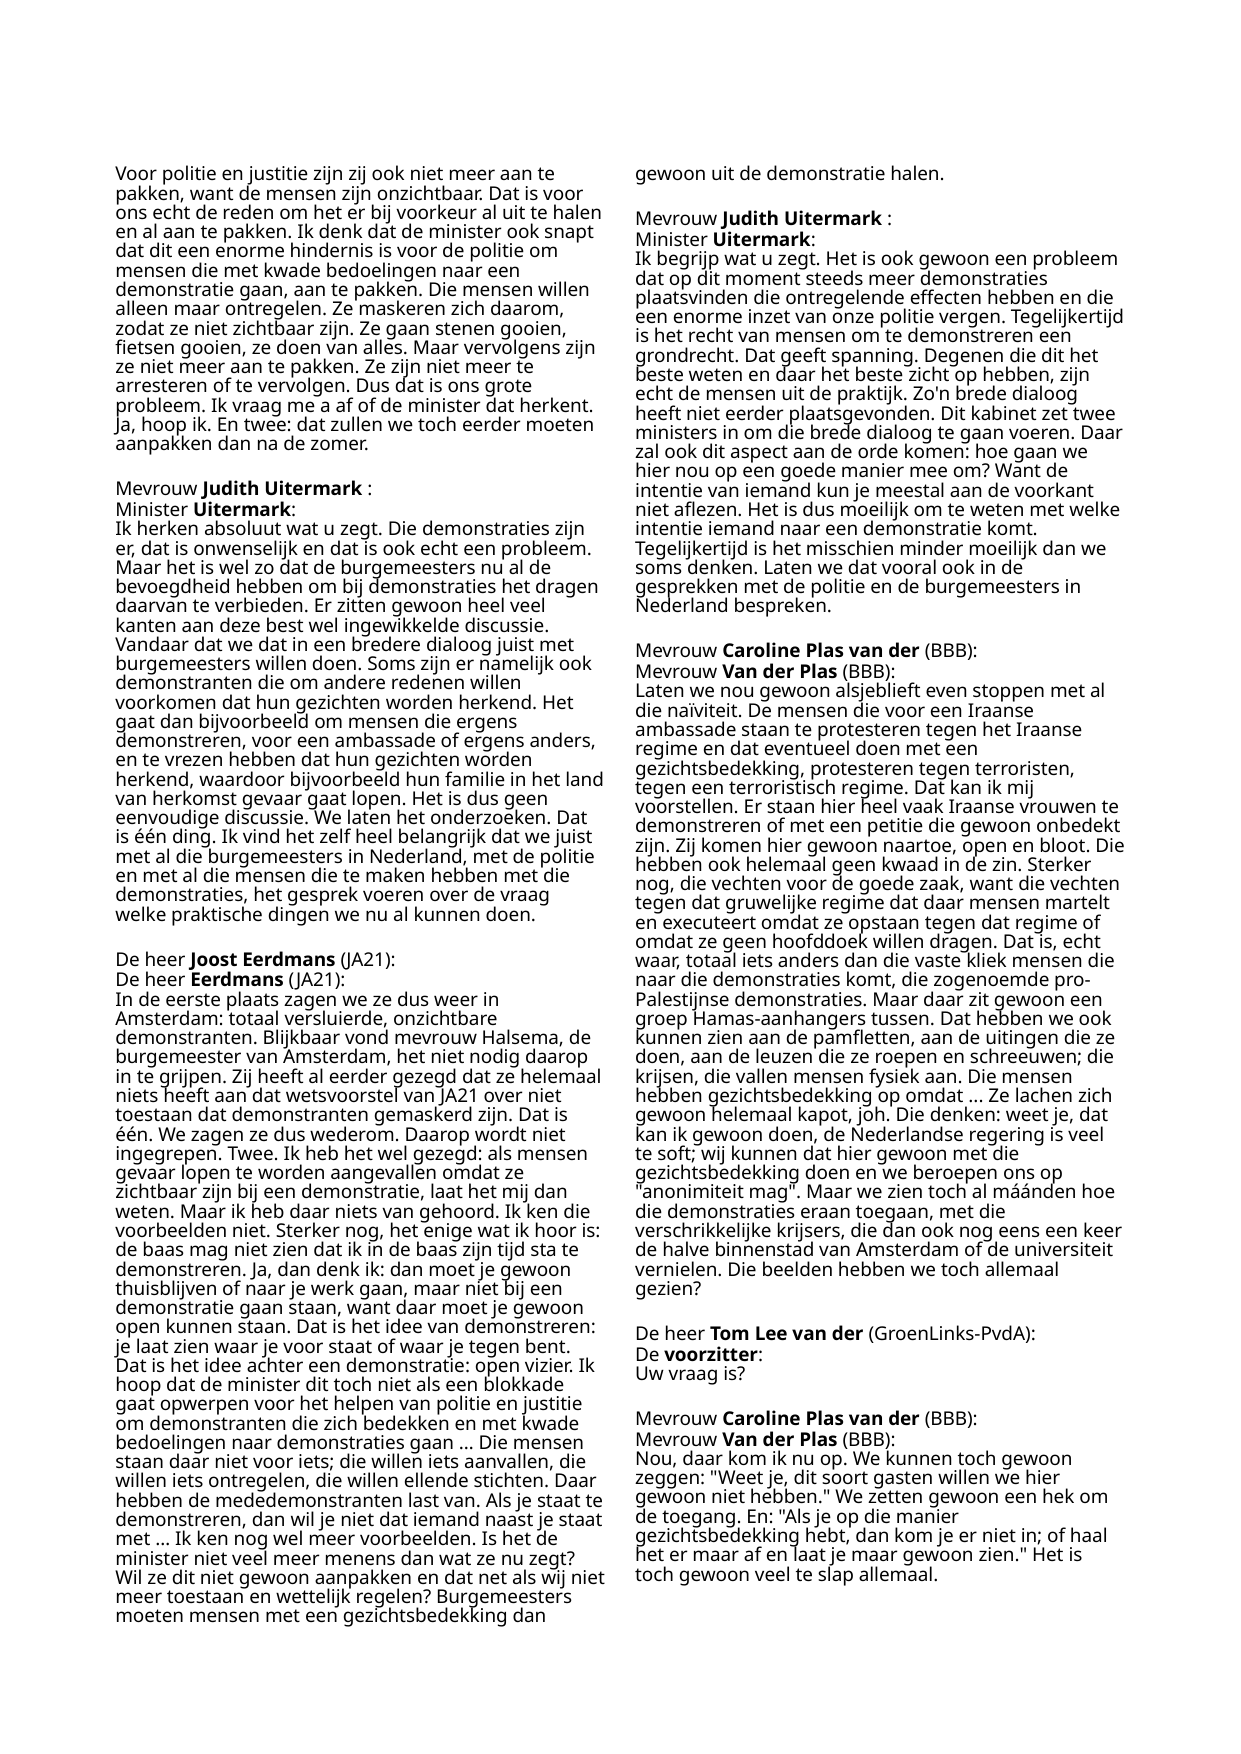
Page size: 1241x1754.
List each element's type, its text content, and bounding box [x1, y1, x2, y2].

text Voor politie en justitie zijn zij ook niet meer aan te pakken, want de mensen zijn onzichtbaar. Dat is voor ons echt de reden om het er bij voorkeur al uit te halen en al aan te pakken. Ik denk dat de minister ook snapt dat dit een enorme hindernis is voor de politie om mensen die met kwade bedoelingen naar een demonstratie gaan, aan te pakken. Die mensen willen alleen maar ontregelen. Ze maskeren zich daarom, zodat ze niet zichtbaar zijn. Ze gaan stenen gooien, fietsen gooien, ze doen van alles. Maar vervolgens zijn ze niet meer aan te pakken. Ze zijn niet meer te arresteren of te vervolgen. Dus dat is ons grote probleem. Ik vraag me a af of de minister dat herkent. Ja, hoop ik. En twee: dat zullen we toch eerder moeten aanpakken dan na de zomer. [115, 165, 605, 454]
text Mevrouw Van der Plas (BBB): [635, 663, 1125, 682]
text Uw vraag is? [635, 1365, 1125, 1384]
text De heer Joost Eerdmans (JA21): [115, 946, 605, 971]
text Laten we nou gewoon alsjeblieft even stoppen met al die naïviteit. De mensen die voor een Iraanse ambassade staan te protesteren tegen het Iraanse regime en dat eventueel doen met een gezichtsbedekking, protesteren tegen terroristen, tegen een terroristisch regime. Dat kan ik mij voorstellen. Er staan hier heel vaak Iraanse vrouwen te demonstreren of met een petitie die gewoon onbedekt zijn. Zij komen hier gewoon naartoe, open en bloot. Die hebben ook helemaal geen kwaad in de zin. Sterker nog, die vechten voor de goede zaak, want die vechten tegen dat gruwelijke regime dat daar mensen martelt en executeert omdat ze opstaan tegen dat regime of omdat ze geen hoofddoek willen dragen. Dat is, echt waar, totaal iets anders dan die vaste kliek mensen die naar die demonstraties komt, die zogenoemde pro-Palestijnse demonstraties. Maar daar zit gewoon een groep Hamas-aanhangers tussen. Dat hebben we ook kunnen zien aan de pamfletten, aan de uitingen die ze doen, aan de leuzen die ze roepen en schreeuwen; die krijsen, die vallen mensen fysiek aan. Die mensen hebben gezichtsbedekking op omdat ... Ze lachen zich gewoon helemaal kapot, joh. Die denken: weet je, dat kan ik gewoon doen, de Nederlandse regering is veel te soft; wij kunnen dat hier gewoon met die gezichtsbedekking doen en we beroepen ons op "anonimiteit mag". Maar we zien toch al máánden hoe die demonstraties eraan toegaan, met die verschrikkelijke krijsers, die dan ook nog eens een keer de halve binnenstad van Amsterdam of de universiteit vernielen. Die beelden hebben we toch allemaal gezien? [635, 682, 1125, 1299]
text Mevrouw Judith Uitermark : [115, 475, 605, 501]
text Mevrouw Van der Plas (BBB): [635, 1431, 1125, 1450]
text In de eerste plaats zagen we ze dus weer in Amsterdam: totaal versluierde, onzichtbare demonstranten. Blijkbaar vond mevrouw Halsema, de burgemeester van Amsterdam, het niet nodig daarop in te grijpen. Zij heeft al eerder gezegd dat ze helemaal niets heeft aan dat wetsvoorstel van JA21 over niet toestaan dat demonstranten gemaskerd zijn. Dat is één. We zagen ze dus wederom. Daarop wordt niet ingegrepen. Twee. Ik heb het wel gezegd: als mensen gevaar lopen te worden aangevallen omdat ze zichtbaar zijn bij een demonstratie, laat het mij dan weten. Maar ik heb daar niets van gehoord. Ik ken die voorbeelden niet. Sterker nog, het enige wat ik hoor is: de baas mag niet zien dat ik in de baas zijn tijd sta te demonstreren. Ja, dan denk ik: dan moet je gewoon thuisblijven of naar je werk gaan, maar niet bij een demonstratie gaan staan, want daar moet je gewoon open kunnen staan. Dat is het idee van demonstreren: je laat zien waar je voor staat of waar je tegen bent. Dat is het idee achter een demonstratie: open vizier. Ik hoop dat de minister dit toch niet als een blokkade gaat opwerpen voor het helpen van politie en justitie om demonstranten die zich bedekken en met kwade bedoelingen naar demonstraties gaan … Die mensen staan daar niet voor iets; die willen iets aanvallen, die willen iets ontregelen, die willen ellende stichten. Daar hebben de mededemonstranten last van. Als je staat te demonstreren, dan wil je niet dat iemand naast je staat met … Ik ken nog wel meer voorbeelden. Is het de minister niet veel meer menens dan wat ze nu zegt? Wil ze dit niet gewoon aanpakken en dat net als wij niet meer toestaan en wettelijk regelen? Burgemeesters moeten mensen met een gezichtsbedekking dan [115, 991, 605, 1627]
text Minister Uitermark: [115, 501, 605, 520]
text Minister Uitermark: [635, 231, 1125, 250]
text Ik begrijp wat u zegt. Het is ook gewoon een probleem dat op dit moment steeds meer demonstraties plaatsvinden die ontregelende effecten hebben en die een enorme inzet van onze politie vergen. Tegelijkertijd is het recht van mensen om te demonstreren een grondrecht. Dat geeft spanning. Degenen die dit het beste weten en daar het beste zicht op hebben, zijn echt de mensen uit de praktijk. Zo'n brede dialoog heeft niet eerder plaatsgevonden. Dit kabinet zet twee ministers in om die brede dialoog te gaan voeren. Daar zal ook dit aspect aan de orde komen: hoe gaan we hier nou op een goede manier mee om? Want de intentie van iemand kun je meestal aan de voorkant niet aflezen. Het is dus moeilijk om te weten met welke intentie iemand naar een demonstratie komt. Tegelijkertijd is het misschien minder moeilijk dan we soms denken. Laten we dat vooral ook in de gesprekken met de politie en de burgemeesters in Nederland bespreken. [635, 250, 1125, 617]
text De voorzitter: [635, 1346, 1125, 1365]
text gewoon uit de demonstratie halen. [635, 165, 1125, 184]
text Mevrouw Caroline Plas van der (BBB): [635, 1405, 1125, 1431]
text Ik herken absoluut wat u zegt. Die demonstraties zijn er, dat is onwenselijk en dat is ook echt een probleem. Maar het is wel zo dat de burgemeesters nu al de bevoegdheid hebben om bij demonstraties het dragen daarvan te verbieden. Er zitten gewoon heel veel kanten aan deze best wel ingewikkelde discussie. Vandaar dat we dat in een bredere dialoog juist met burgemeesters willen doen. Soms zijn er namelijk ook demonstranten die om andere redenen willen voorkomen dat hun gezichten worden herkend. Het gaat dan bijvoorbeeld om mensen die ergens demonstreren, voor een ambassade of ergens anders, en te vrezen hebben dat hun gezichten worden herkend, waardoor bijvoorbeeld hun familie in het land van herkomst gevaar gaat lopen. Het is dus geen eenvoudige discussie. We laten het onderzoeken. Dat is één ding. Ik vind het zelf heel belangrijk dat we juist met al die burgemeesters in Nederland, met de politie en met al die mensen die te maken hebben met die demonstraties, het gesprek voeren over de vraag welke praktische dingen we nu al kunnen doen. [115, 520, 605, 925]
text Nou, daar kom ik nu op. We kunnen toch gewoon zeggen: "Weet je, dit soort gasten willen we hier gewoon niet hebben." We zetten gewoon een hek om de toegang. En: "Als je op die manier gezichtsbedekking hebt, dan kom je er niet in; of haal het er maar af en laat je maar gewoon zien." Het is toch gewoon veel te slap allemaal. [635, 1450, 1125, 1585]
text De heer Tom Lee van der (GroenLinks-PvdA): [635, 1320, 1125, 1346]
text Mevrouw Caroline Plas van der (BBB): [635, 637, 1125, 663]
text Mevrouw Judith Uitermark : [635, 205, 1125, 231]
text De heer Eerdmans (JA21): [115, 971, 605, 991]
